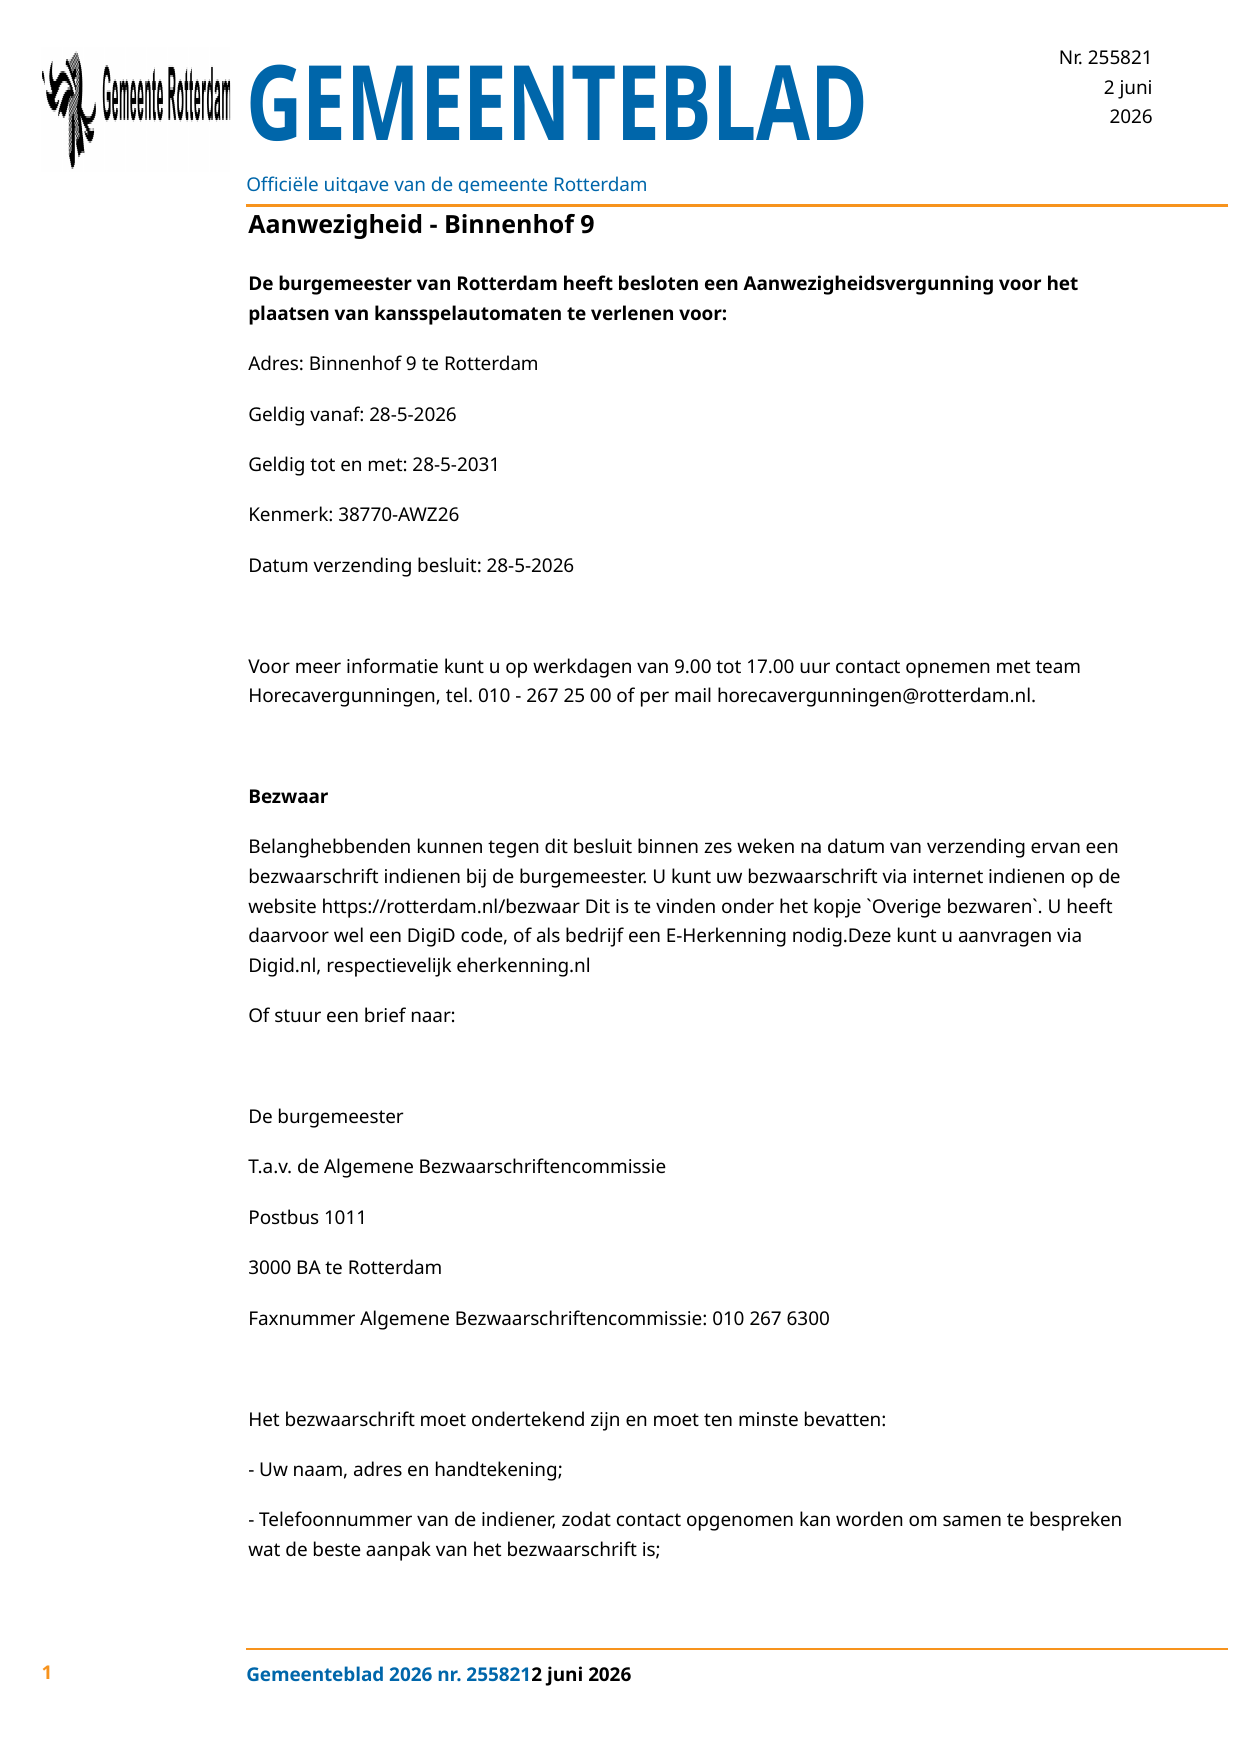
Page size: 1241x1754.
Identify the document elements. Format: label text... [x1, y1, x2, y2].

text Bezwaar [248, 783, 1152, 809]
text Voor meer informatie kunt u op werkdagen van 9.00 tot 17.00 uur contact opnemen met team Horecavergunningen, tel. 010 - 267 25 00 of per mail horecavergunningen@rotterdam.nl. [248, 653, 1152, 708]
text De burgemeester [248, 1103, 1152, 1129]
text Belanghebbenden kunnen tegen dit besluit binnen zes weken na datum van verzending ervan een bezwaarschrift indienen bij de burgemeester. U kunt uw bezwaarschrift via internet indienen op de website https://rotterdam.nl/bezwaar Dit is te vinden onder het kopje `Overige bezwaren`. U heeft daarvoor wel een DigiD code, of als bedrijf een E-Herkenning nodig.Deze kunt u aanvragen via Digid.nl, respectievelijk eherkenning.nl [248, 834, 1152, 978]
text T.a.v. de Algemene Bezwaarschriftencommissie [248, 1154, 1152, 1179]
text Faxnummer Algemene Bezwaarschriftencommissie: 010 267 6300 [248, 1305, 1152, 1331]
text Kenmerk: 38770-AWZ26 [248, 502, 1152, 527]
text Het bezwaarschrift moet ondertekend zijn en moet ten minste bevatten: [248, 1406, 1152, 1431]
text Adres: Binnenhof 9 te Rotterdam [248, 350, 1152, 376]
text Datum verzending besluit: 28-5-2026 [248, 552, 1152, 578]
text - Telefoonnummer van de indiener, zodat contact opgenomen kan worden om samen te bespreken wat de beste aanpak van het bezwaarschrift is; [248, 1507, 1152, 1562]
text 3000 BA te Rotterdam [248, 1254, 1152, 1280]
text Postbus 1011 [248, 1204, 1152, 1230]
text - Uw naam, adres en handtekening; [248, 1456, 1152, 1482]
text Of stuur een brief naar: [248, 1002, 1152, 1028]
text Geldig tot en met: 28-5-2031 [248, 451, 1152, 477]
picture [41, 47, 231, 172]
text Geldig vanaf: 28-5-2026 [248, 401, 1152, 426]
text Aanwezigheid - Binnenhof 9 [248, 207, 1152, 241]
text De burgemeester van Rotterdam heeft besloten een Aanwezigheidsvergunning voor het plaatsen van kansspelautomaten te verlenen voor: [248, 270, 1152, 326]
